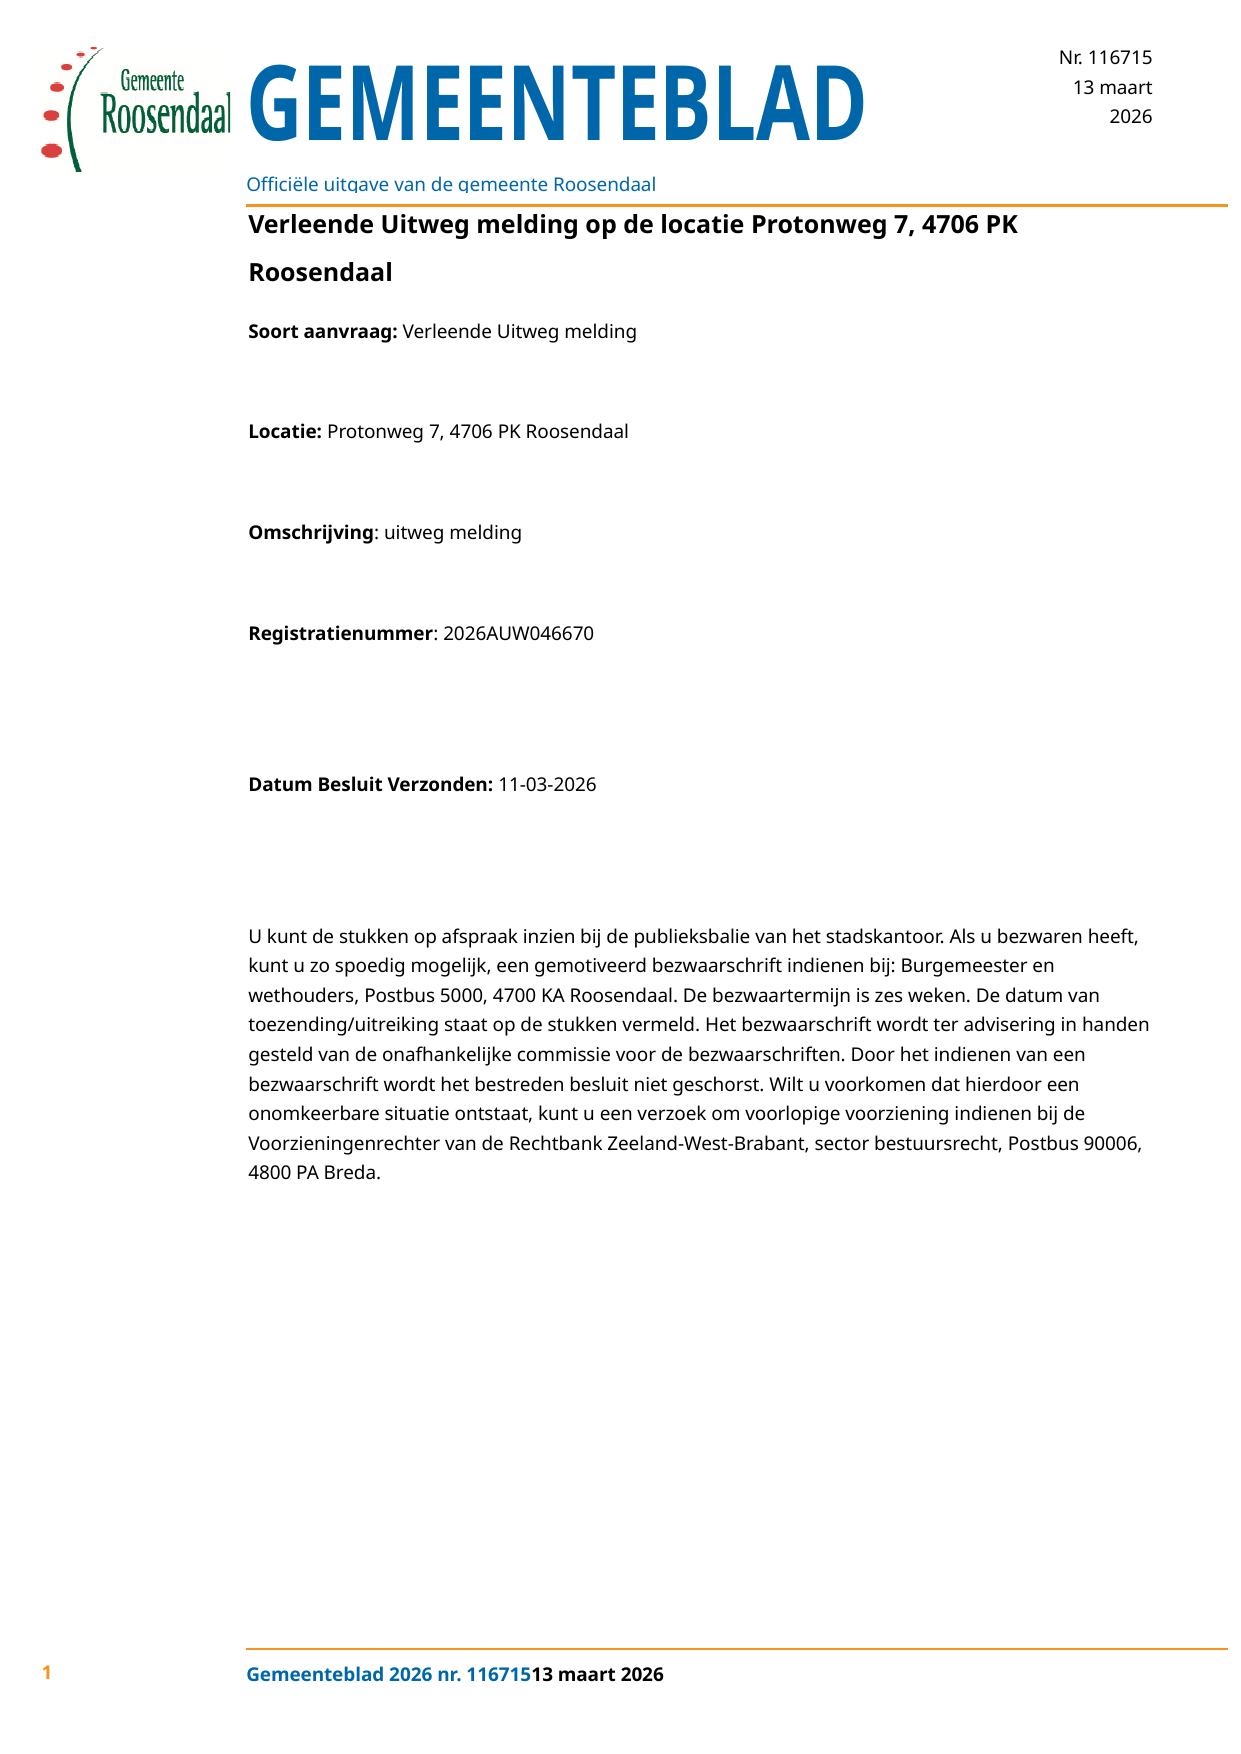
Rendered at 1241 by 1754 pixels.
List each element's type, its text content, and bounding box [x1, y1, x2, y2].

text Registratienummer: 2026AUW046670 [248, 620, 1152, 646]
text Soort aanvraag: Verleende Uitweg melding [248, 318, 1152, 344]
text Omschrijving: uitweg melding [248, 519, 1152, 545]
picture [41, 47, 231, 172]
text Verleende Uitweg melding op de locatie Protonweg 7, 4706 PK Roosendaal [248, 207, 1152, 288]
text Locatie: Protonweg 7, 4706 PK Roosendaal [248, 419, 1152, 444]
text U kunt de stukken op afspraak inzien bij de publieksbalie van het stadskantoor. Als u bezwaren heeft, kunt u zo spoedig mogelijk, een gemotiveerd bezwaarschrift indienen bij: Burgemeester en wethouders, Postbus 5000, 4700 KA Roosendaal. De bezwaartermijn is zes weken. De datum van toezending/uitreiking staat op de stukken vermeld. Het bezwaarschrift wordt ter advisering in handen gesteld van de onafhankelijke commissie voor de bezwaarschriften. Door het indienen van een bezwaarschrift wordt het bestreden besluit niet geschorst. Wilt u voorkomen dat hierdoor een onomkeerbare situatie ontstaat, kunt u een verzoek om voorlopige voorziening indienen bij de Voorzieningenrechter van de Rechtbank Zeeland-West-Brabant, sector bestuursrecht, Postbus 90006, 4800 PA Breda. [248, 923, 1152, 1185]
text Datum Besluit Verzonden: 11-03-2026 [248, 772, 1152, 797]
